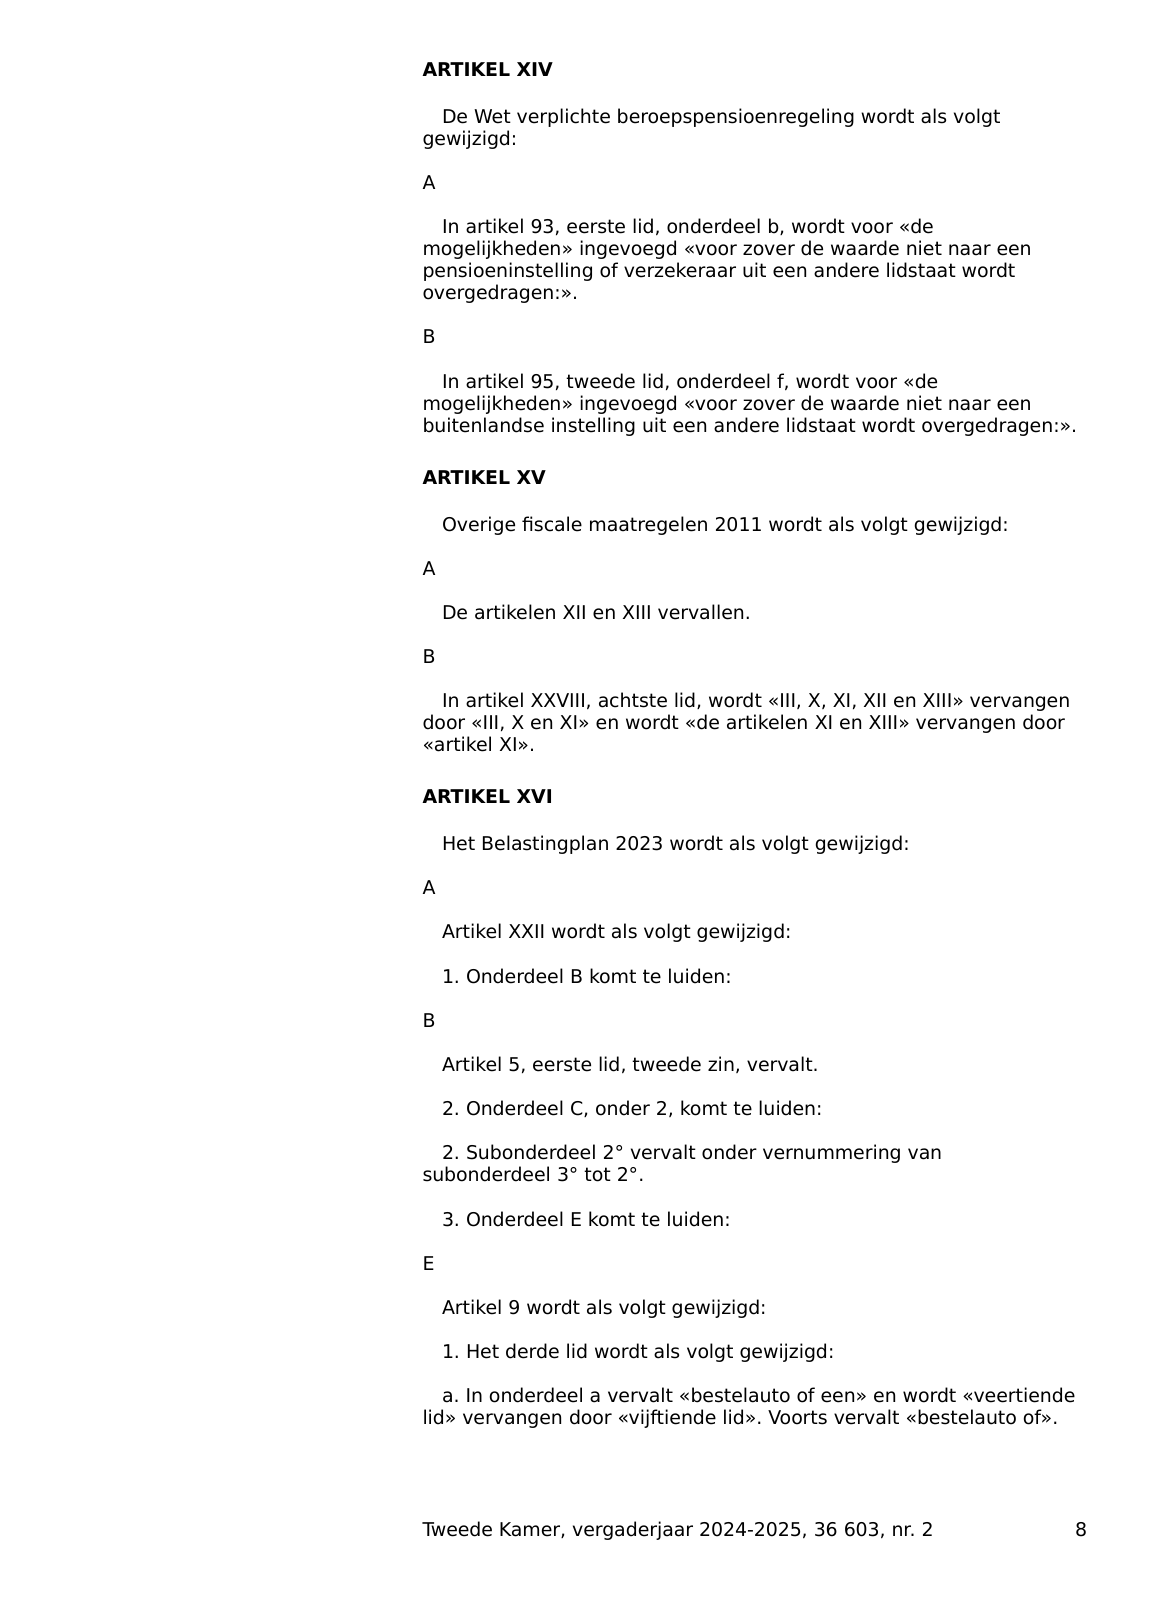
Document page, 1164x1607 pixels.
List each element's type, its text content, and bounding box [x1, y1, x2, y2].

text Het Belastingplan 2023 wordt als volgt gewijzigd: [422, 833, 1087, 855]
text De Wet verplichte beroepspensioenregeling wordt als volgt gewijzigd: [422, 106, 1087, 150]
text De artikelen XII en XIII vervallen. [422, 602, 1087, 624]
text 1. Onderdeel B komt te luiden: [422, 966, 1087, 988]
subtitle ARTIKEL XV [422, 467, 1087, 488]
text a. In onderdeel a vervalt «bestelauto of een» en wordt «veertiende lid» vervangen door «vijftiende lid». Voorts vervalt «bestelauto of». [422, 1385, 1087, 1429]
text E [422, 1253, 1087, 1274]
text In artikel 93, eerste lid, onderdeel b, wordt voor «de mogelijkheden» ingevoegd «voor zover de waarde niet naar een pensioeninstelling of verzekeraar uit een andere lidstaat wordt overgedragen:». [422, 216, 1087, 304]
text Artikel XXII wordt als volgt gewijzigd: [422, 921, 1087, 943]
text A [422, 877, 1087, 899]
text B [422, 646, 1087, 668]
text Artikel 9 wordt als volgt gewijzigd: [422, 1297, 1087, 1319]
text Artikel 5, eerste lid, tweede zin, vervalt. [422, 1054, 1087, 1076]
text 2. Subonderdeel 2° vervalt onder vernummering van subonderdeel 3° tot 2°. [422, 1142, 1087, 1186]
text In artikel 95, tweede lid, onderdeel f, wordt voor «de mogelijkheden» ingevoegd «voor zover de waarde niet naar een buitenlandse instelling uit een andere lidstaat wordt overgedragen:». [422, 371, 1087, 437]
text 2. Onderdeel C, onder 2, komt te luiden: [422, 1098, 1087, 1120]
text B [422, 1010, 1087, 1032]
text A [422, 172, 1087, 194]
subtitle ARTIKEL XVI [422, 786, 1087, 808]
subtitle ARTIKEL XIV [422, 59, 1087, 81]
text 3. Onderdeel E komt te luiden: [422, 1208, 1087, 1230]
text 1. Het derde lid wordt als volgt gewijzigd: [422, 1341, 1087, 1363]
text A [422, 558, 1087, 580]
text In artikel XXVIII, achtste lid, wordt «III, X, XI, XII en XIII» vervangen door «III, X en XI» en wordt «de artikelen XI en XIII» vervangen door «artikel XI». [422, 690, 1087, 756]
text B [422, 326, 1087, 348]
text Overige fiscale maatregelen 2011 wordt als volgt gewijzigd: [422, 513, 1087, 536]
